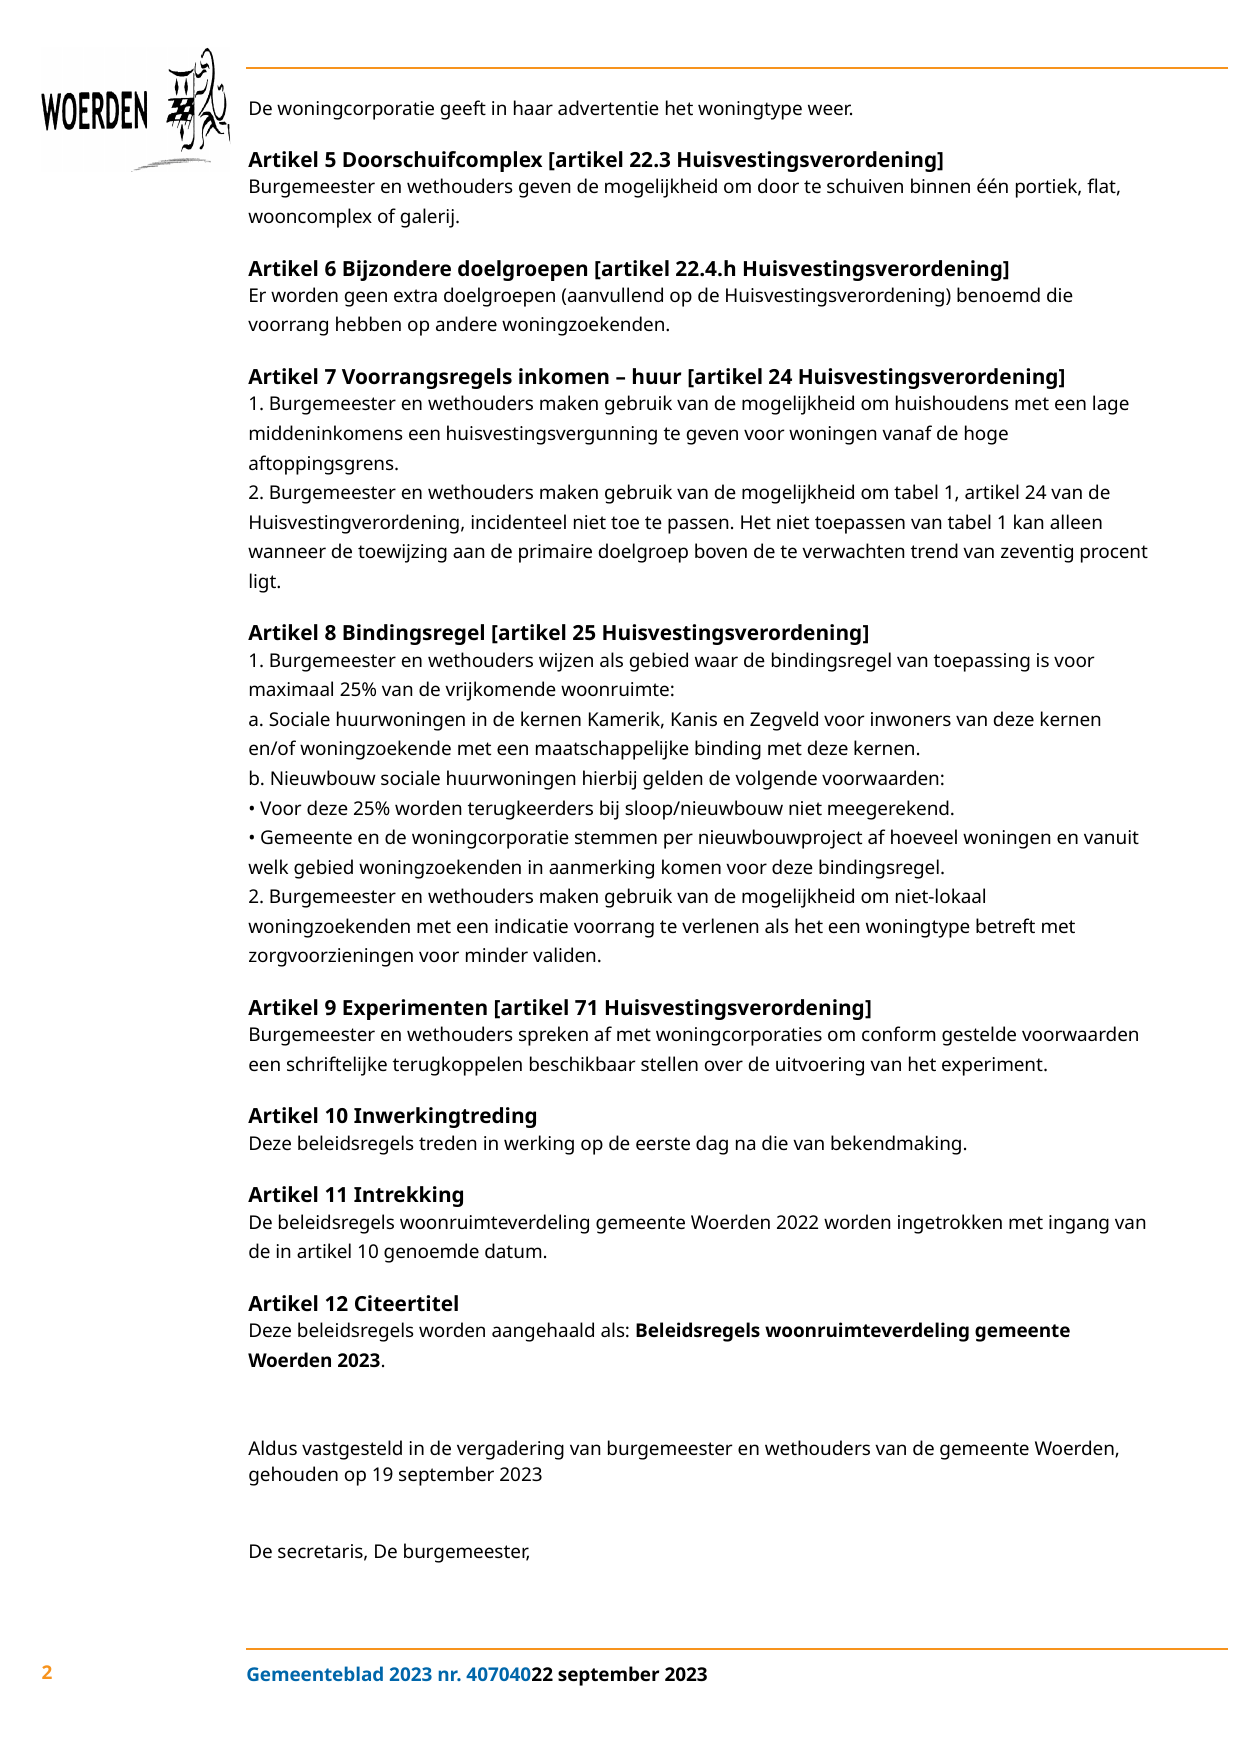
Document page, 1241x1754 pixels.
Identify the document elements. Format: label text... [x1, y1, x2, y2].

text 1. Burgemeester en wethouders wijzen als gebied waar de bindingsregel van toepassing is voor maximaal 25% van de vrijkomende woonruimte: [248, 647, 1152, 702]
picture [41, 47, 231, 172]
text Artikel 5 Doorschuifcomplex [artikel 22.3 Huisvestingsverordening] [248, 145, 1152, 174]
text De woningcorporatie geeft in haar advertentie het woningtype weer. [248, 95, 1152, 121]
text Burgemeester en wethouders geven de mogelijkheid om door te schuiven binnen één portiek, flat, wooncomplex of galerij. [248, 174, 1152, 229]
text Deze beleidsregels worden aangehaald als: Beleidsregels woonruimteverdeling gemeente Woerden 2023. [248, 1317, 1152, 1373]
text 2. Burgemeester en wethouders maken gebruik van de mogelijkheid om niet-lokaal woningzoekenden met een indicatie voorrang te verlenen als het een woningtype betreft met zorgvoorzieningen voor minder validen. [248, 883, 1152, 968]
text Burgemeester en wethouders spreken af met woningcorporaties om conform gestelde voorwaarden een schriftelijke terugkoppelen beschikbaar stellen over de uitvoering van het experiment. [248, 1022, 1152, 1077]
text 2. Burgemeester en wethouders maken gebruik van de mogelijkheid om tabel 1, artikel 24 van de Huisvestingverordening, incidenteel niet toe te passen. Het niet toepassen van tabel 1 kan alleen wanneer de toewijzing aan de primaire doelgroep boven de te verwachten trend van zeventig procent ligt. [248, 479, 1152, 594]
text Artikel 12 Citeertitel [248, 1289, 1152, 1317]
text b. Nieuwbouw sociale huurwoningen hierbij gelden de volgende voorwaarden: [248, 765, 1152, 791]
text Aldus vastgesteld in de vergadering van burgemeester en wethouders van de gemeente Woerden, gehouden op 19 september 2023 [248, 1436, 1152, 1487]
text Artikel 9 Experimenten [artikel 71 Huisvestingsverordening] [248, 993, 1152, 1022]
text • Gemeente en de woningcorporatie stemmen per nieuwbouwproject af hoeveel woningen en vanuit welk gebied woningzoekenden in aanmerking komen voor deze bindingsregel. [248, 824, 1152, 880]
text Artikel 11 Intrekking [248, 1180, 1152, 1209]
text De secretaris, De burgemeester, [248, 1538, 1152, 1564]
text De beleidsregels woonruimteverdeling gemeente Woerden 2022 worden ingetrokken met ingang van de in artikel 10 genoemde datum. [248, 1209, 1152, 1264]
text Artikel 7 Voorrangsregels inkomen – huur [artikel 24 Huisvestingsverordening] [248, 362, 1152, 391]
text Artikel 8 Bindingsregel [artikel 25 Huisvestingsverordening] [248, 618, 1152, 647]
text 1. Burgemeester en wethouders maken gebruik van de mogelijkheid om huishoudens met een lage middeninkomens een huisvestingsvergunning te geven voor woningen vanaf de hoge aftoppingsgrens. [248, 391, 1152, 475]
text a. Sociale huurwoningen in de kernen Kamerik, Kanis en Zegveld voor inwoners van deze kernen en/of woningzoekende met een maatschappelijke binding met deze kernen. [248, 706, 1152, 761]
text Artikel 6 Bijzondere doelgroepen [artikel 22.4.h Huisvestingsverordening] [248, 254, 1152, 282]
text Er worden geen extra doelgroepen (aanvullend op de Huisvestingsverordening) benoemd die voorrang hebben op andere woningzoekenden. [248, 282, 1152, 337]
text • Voor deze 25% worden terugkeerders bij sloop/nieuwbouw niet meegerekend. [248, 795, 1152, 821]
text Deze beleidsregels treden in werking op de eerste dag na die van bekendmaking. [248, 1130, 1152, 1156]
text Artikel 10 Inwerkingtreding [248, 1102, 1152, 1130]
